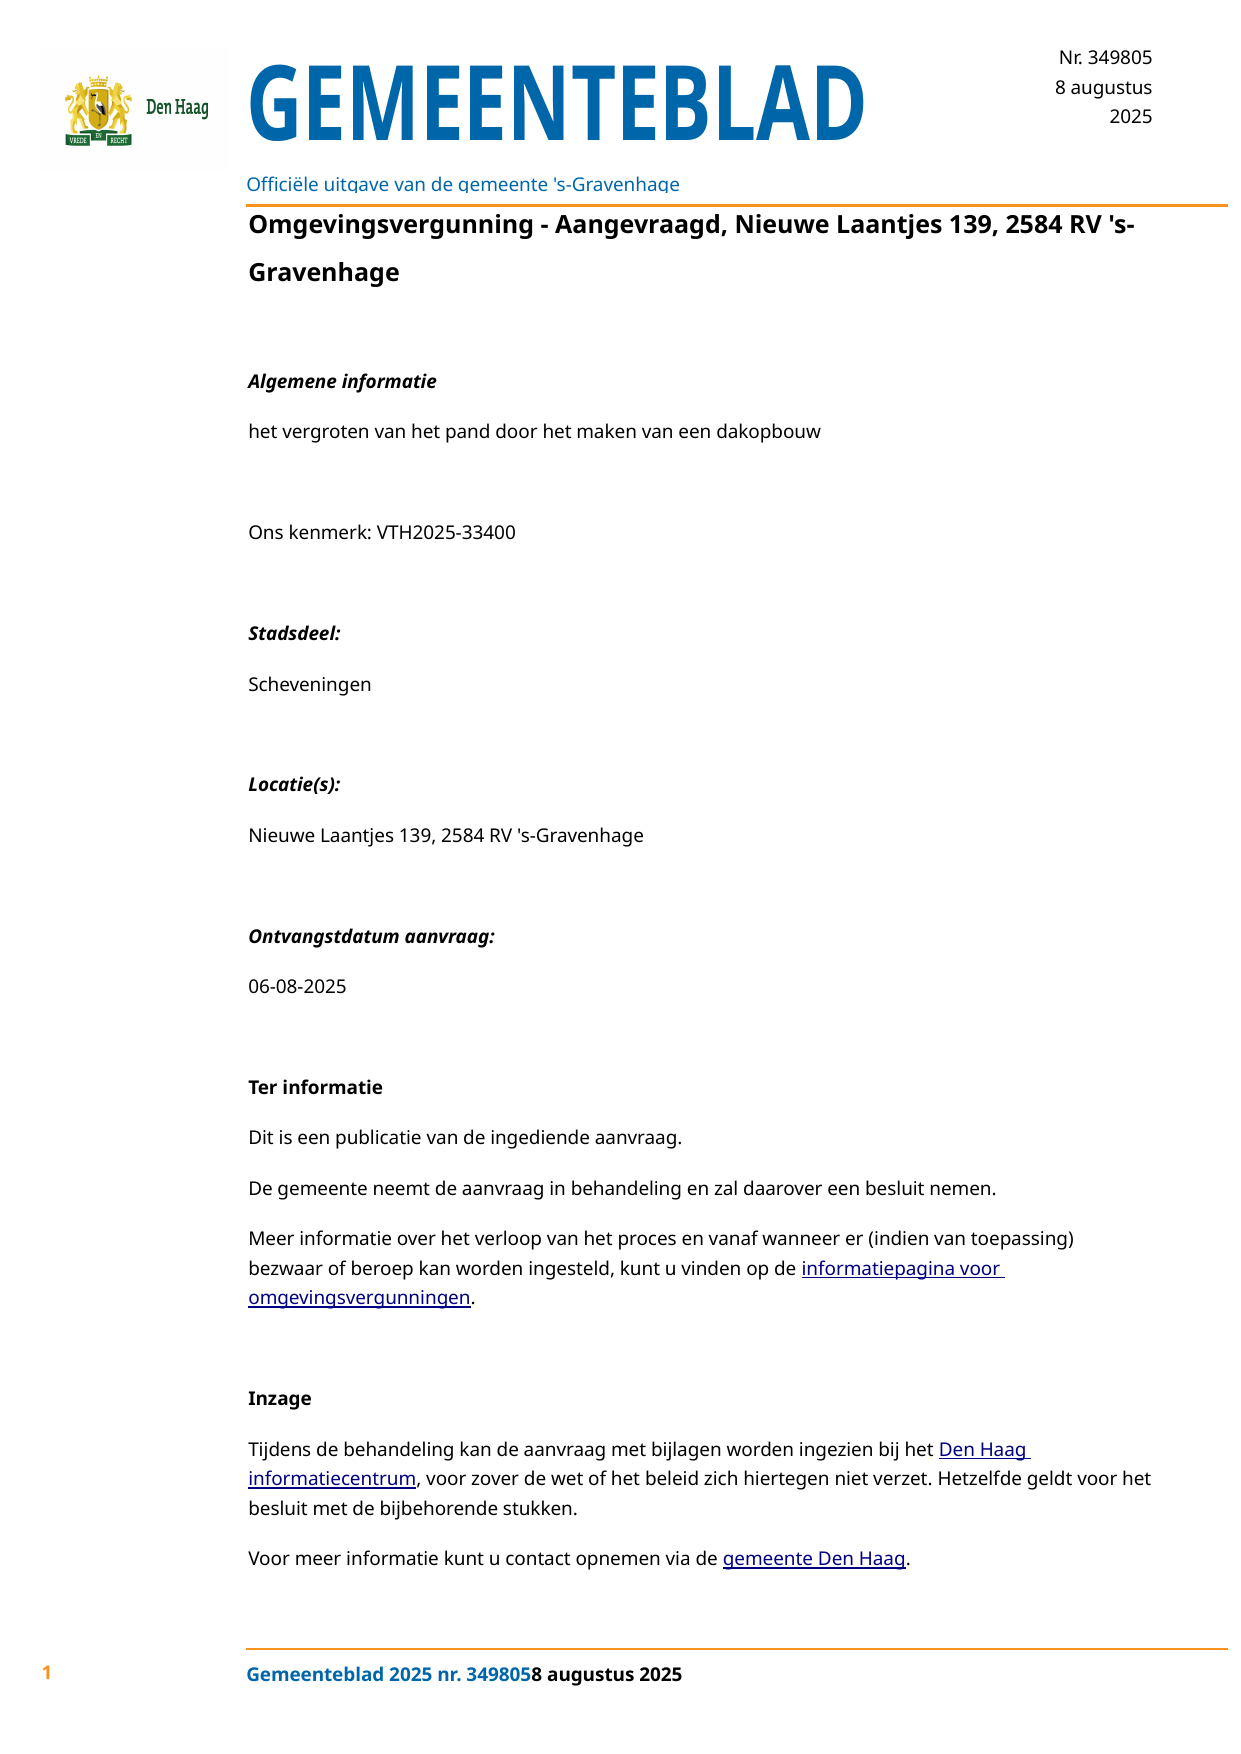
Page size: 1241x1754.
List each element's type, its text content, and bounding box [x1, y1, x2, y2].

text Tijdens de behandeling kan de aanvraag met bijlagen worden ingezien bij het Den Haag informatiecentrum, voor zover de wet of het beleid zich hiertegen niet verzet. Hetzelfde geldt voor het besluit met de bijbehorende stukken. [248, 1436, 1152, 1521]
text Nieuwe Laantjes 139, 2584 RV 's-Gravenhage [248, 822, 1152, 848]
text het vergroten van het pand door het maken van een dakopbouw [248, 419, 1152, 444]
text Scheveningen [248, 671, 1152, 697]
text Algemene informatie [248, 368, 1152, 394]
text Stadsdeel: [248, 620, 1152, 646]
text Ter informatie [248, 1074, 1152, 1100]
text Meer informatie over het verloop van het proces en vanaf wanneer er (indien van toepassing) bezwaar of beroep kan worden ingesteld, kunt u vinden op de informatiepagina voor omgevingsvergunningen. [248, 1225, 1152, 1310]
text Ontvangstdatum aanvraag: [248, 923, 1152, 949]
text Dit is een publicatie van de ingediende aanvraag. [248, 1124, 1152, 1150]
text De gemeente neemt de aanvraag in behandeling en zal daarover een besluit nemen. [248, 1175, 1152, 1201]
text Locatie(s): [248, 772, 1152, 797]
text 06-08-2025 [248, 973, 1152, 999]
picture [41, 47, 231, 172]
text Voor meer informatie kunt u contact opnemen via de gemeente Den Haag. [248, 1545, 1152, 1571]
text Omgevingsvergunning - Aangevraagd, Nieuwe Laantjes 139, 2584 RV 's-Gravenhage [248, 207, 1152, 288]
text Inzage [248, 1385, 1152, 1411]
text Ons kenmerk: VTH2025-33400 [248, 519, 1152, 545]
